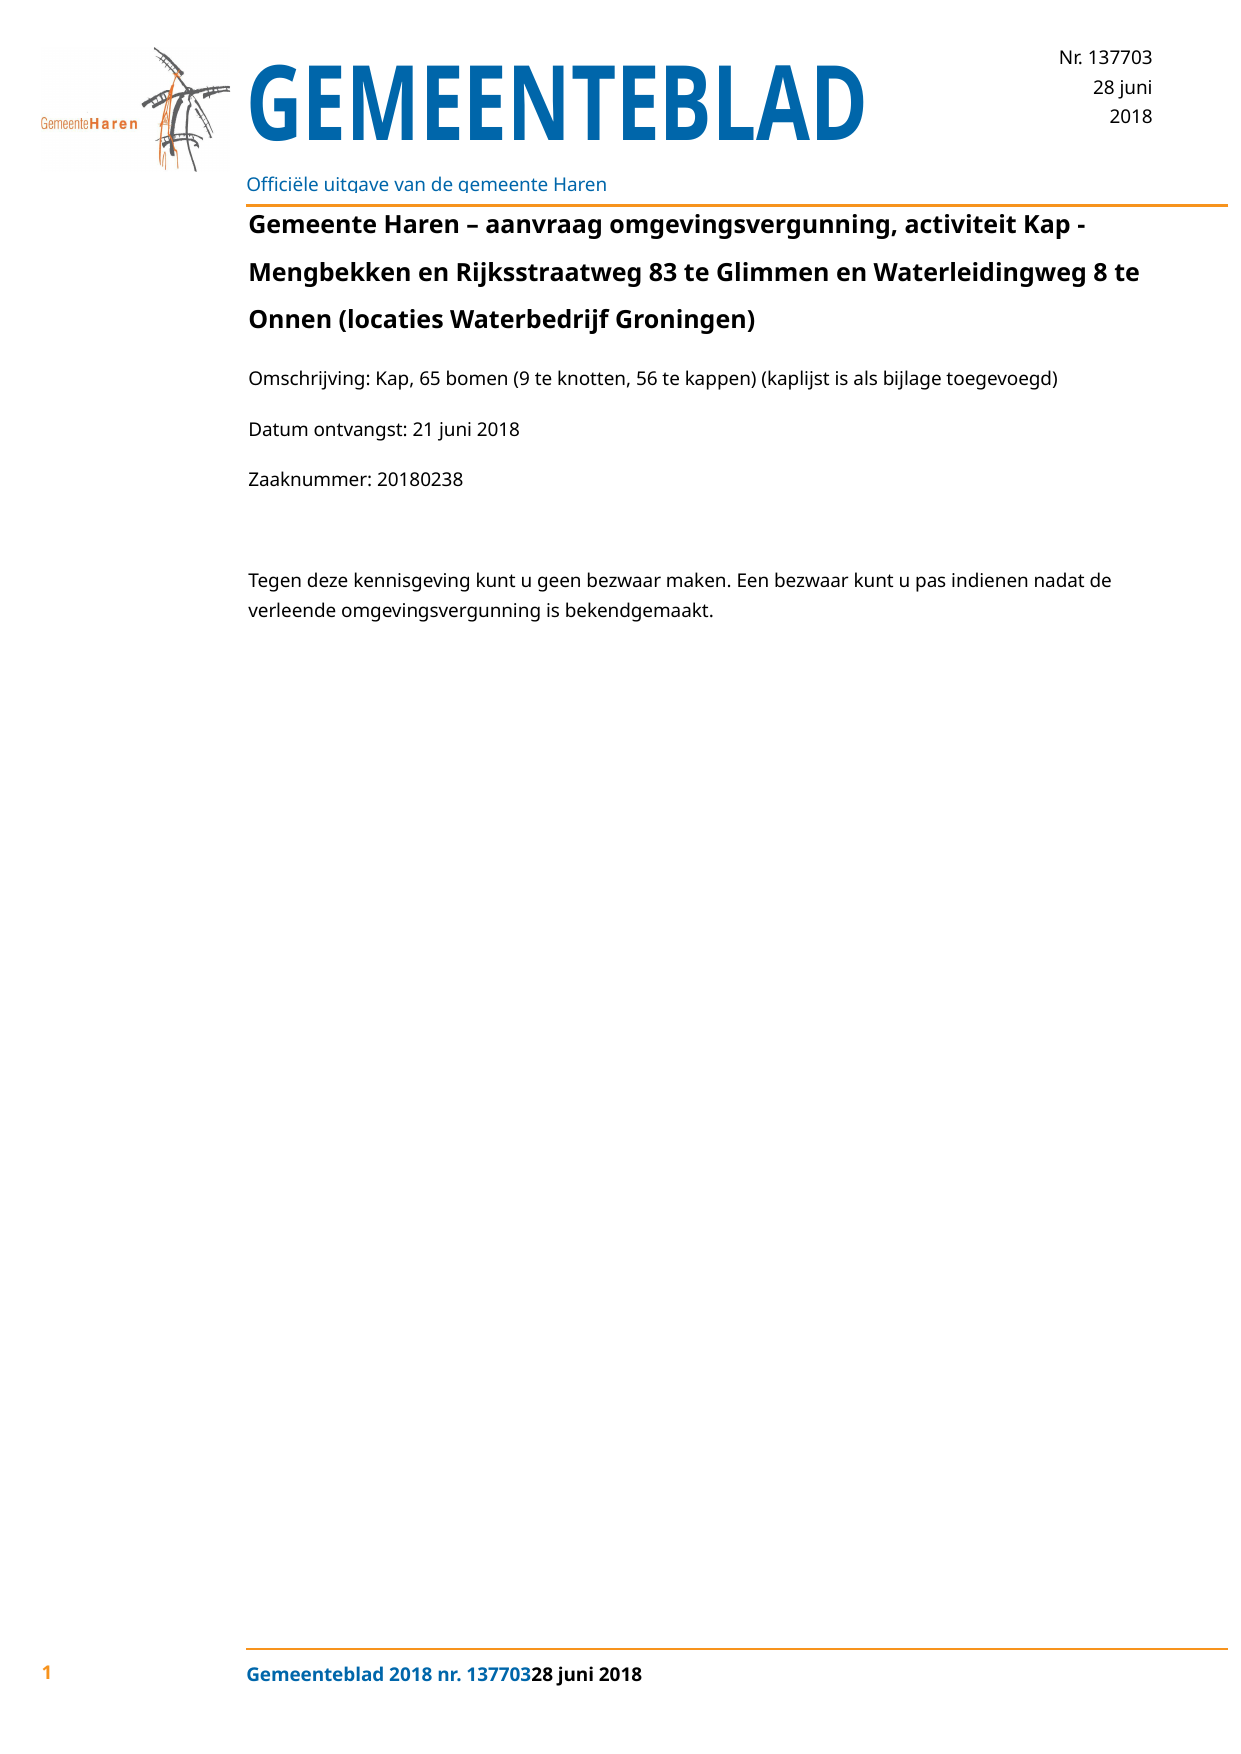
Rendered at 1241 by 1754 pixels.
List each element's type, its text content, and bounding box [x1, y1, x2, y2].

text Zaaknummer: 20180238 [248, 466, 1152, 492]
text Omschrijving: Kap, 65 bomen (9 te knotten, 56 te kappen) (kaplijst is als bijlage toegevoegd) [248, 366, 1152, 391]
text Gemeente Haren – aanvraag omgevingsvergunning, activiteit Kap - Mengbekken en Rijksstraatweg 83 te Glimmen en Waterleidingweg 8 te Onnen (locaties Waterbedrijf Groningen) [248, 207, 1152, 336]
picture [41, 47, 231, 172]
text Tegen deze kennisgeving kunt u geen bezwaar maken. Een bezwaar kunt u pas indienen nadat de verleende omgevingsvergunning is bekendgemaakt. [248, 567, 1152, 622]
text Datum ontvangst: 21 juni 2018 [248, 416, 1152, 442]
